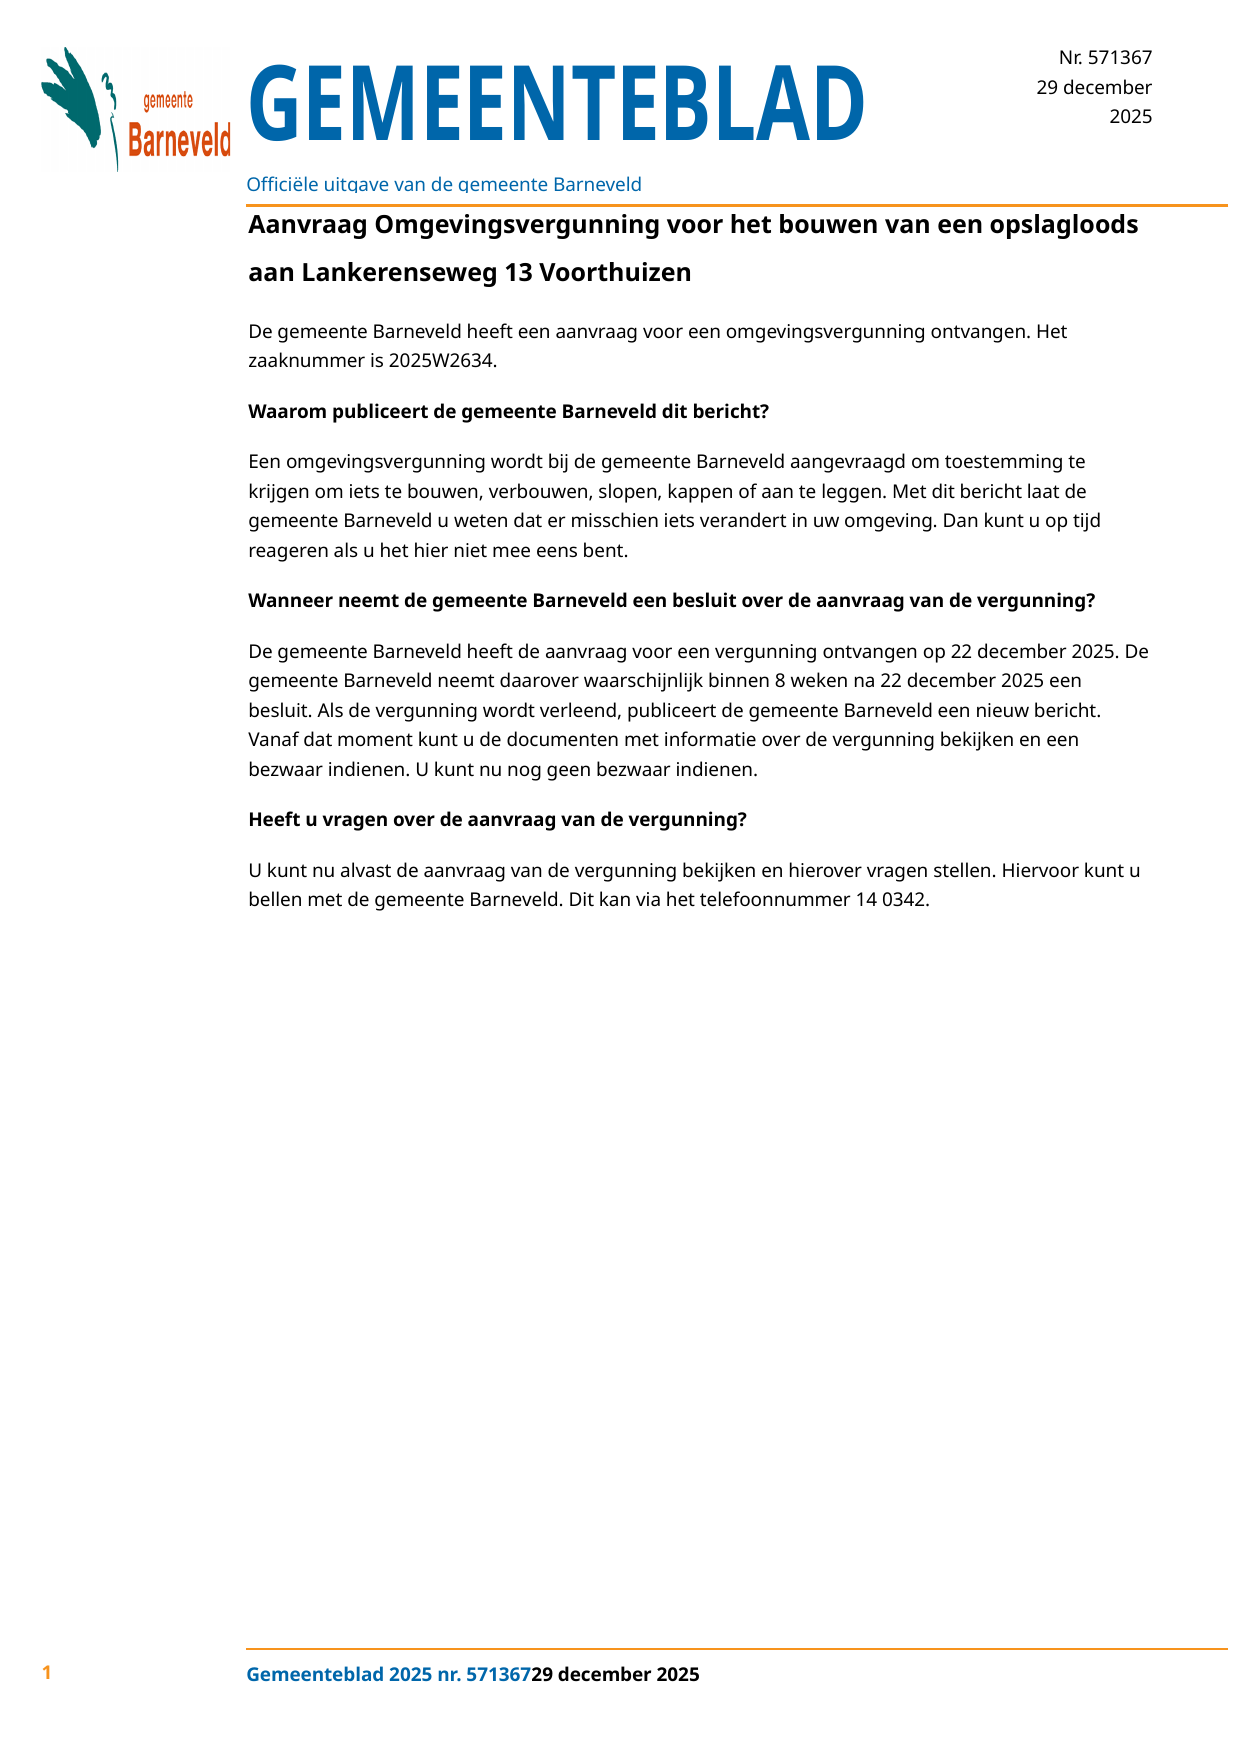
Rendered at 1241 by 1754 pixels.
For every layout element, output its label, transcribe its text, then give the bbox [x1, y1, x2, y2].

text Aanvraag Omgevingsvergunning voor het bouwen van een opslagloods aan Lankerenseweg 13 Voorthuizen [248, 207, 1152, 288]
text De gemeente Barneveld heeft de aanvraag voor een vergunning ontvangen op 22 december 2025. De gemeente Barneveld neemt daarover waarschijnlijk binnen 8 weken na 22 december 2025 een besluit. Als de vergunning wordt verleend, publiceert de gemeente Barneveld een nieuw bericht. Vanaf dat moment kunt u de documenten met informatie over de vergunning bekijken en een bezwaar indienen. U kunt nu nog geen bezwaar indienen. [248, 638, 1152, 782]
picture [41, 47, 231, 172]
text Een omgevingsvergunning wordt bij de gemeente Barneveld aangevraagd om toestemming te krijgen om iets te bouwen, verbouwen, slopen, kappen of aan te leggen. Met dit bericht laat de gemeente Barneveld u weten dat er misschien iets verandert in uw omgeving. Dan kunt u op tijd reageren als u het hier niet mee eens bent. [248, 448, 1152, 563]
text Waarom publiceert de gemeente Barneveld dit bericht? [248, 398, 1152, 424]
text Heeft u vragen over de aanvraag van de vergunning? [248, 807, 1152, 832]
text U kunt nu alvast de aanvraag van de vergunning bekijken en hierover vragen stellen. Hiervoor kunt u bellen met de gemeente Barneveld. Dit kan via het telefoonnummer 14 0342. [248, 857, 1152, 912]
text Wanneer neemt de gemeente Barneveld een besluit over de aanvraag van de vergunning? [248, 587, 1152, 613]
text De gemeente Barneveld heeft een aanvraag voor een omgevingsvergunning ontvangen. Het zaaknummer is 2025W2634. [248, 318, 1152, 373]
